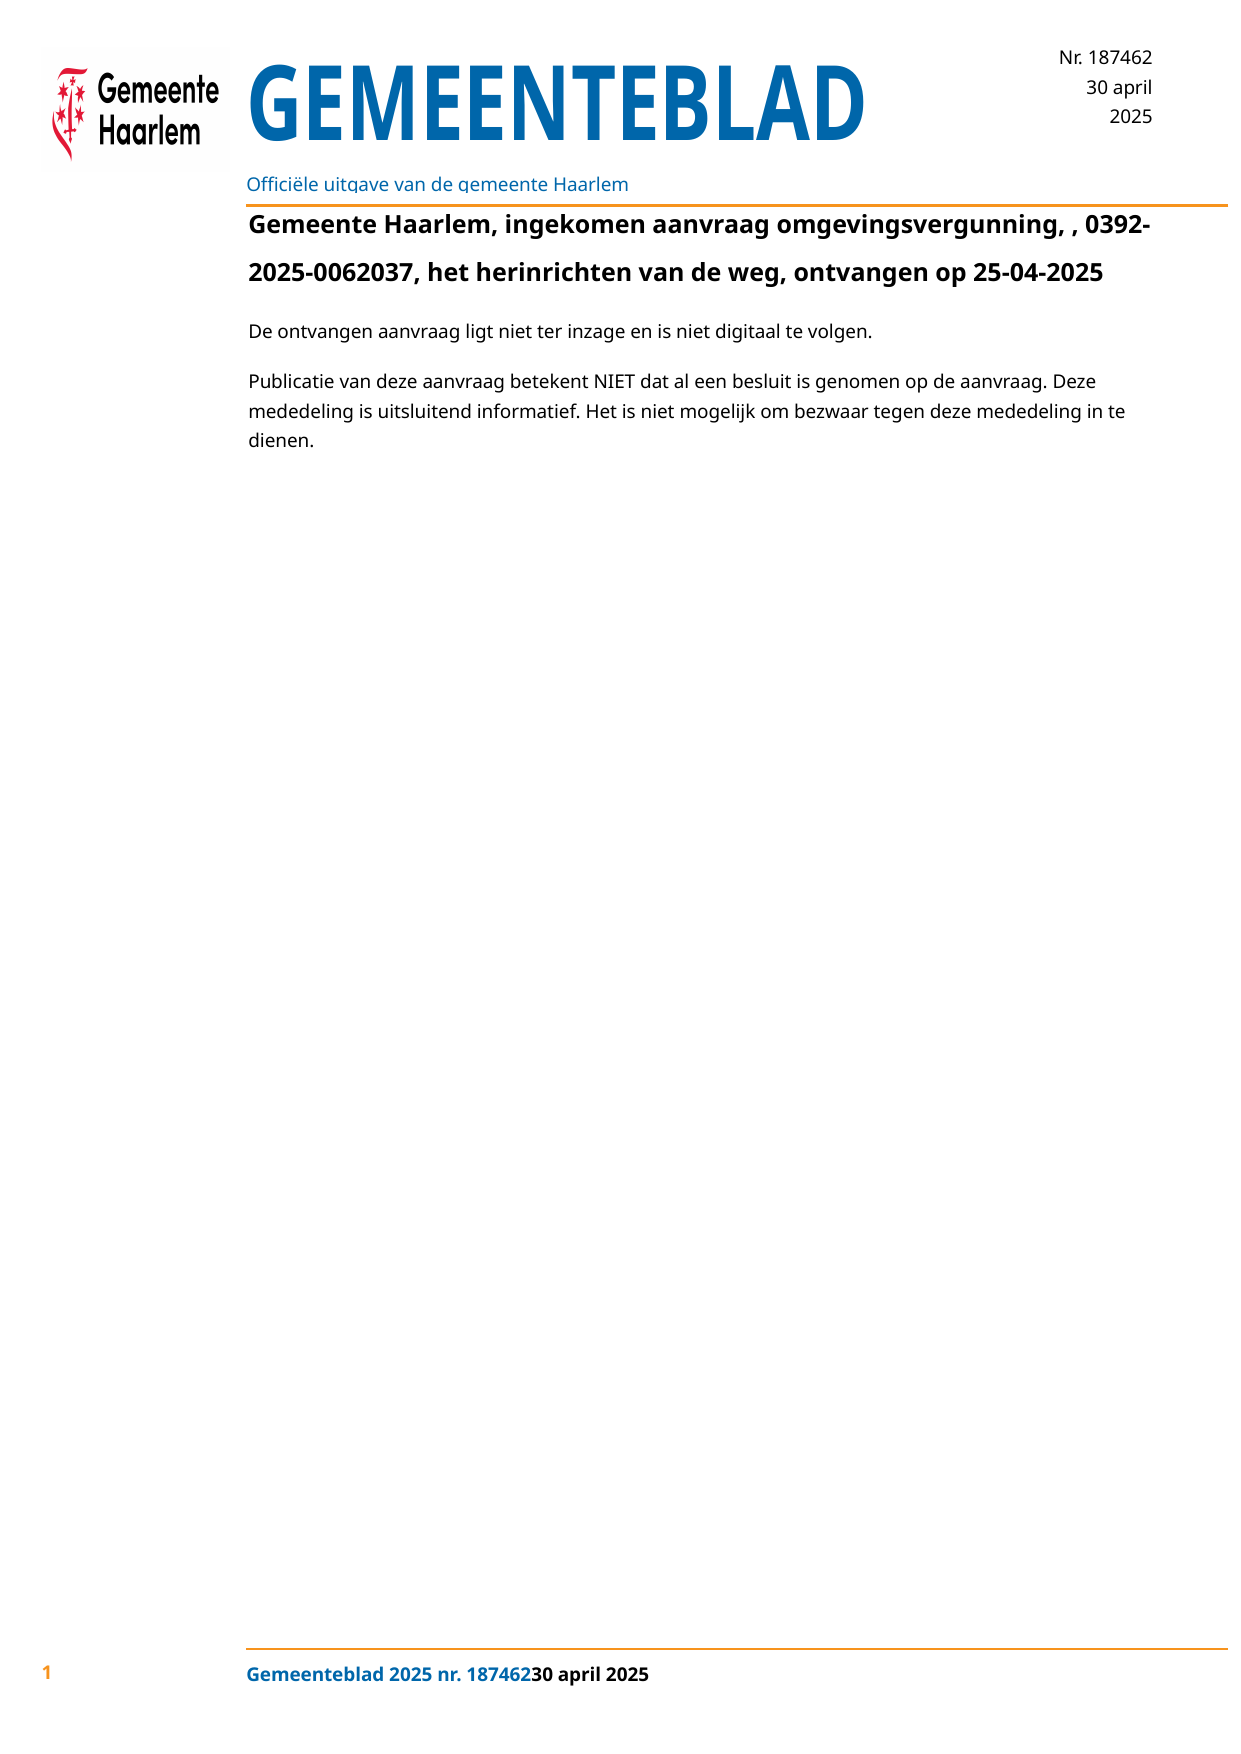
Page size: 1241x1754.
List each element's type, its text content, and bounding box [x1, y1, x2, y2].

text Publicatie van deze aanvraag betekent NIET dat al een besluit is genomen op de aanvraag. Deze mededeling is uitsluitend informatief. Het is niet mogelijk om bezwaar tegen deze mededeling in te dienen. [248, 368, 1152, 453]
picture [41, 47, 231, 172]
text Gemeente Haarlem, ingekomen aanvraag omgevingsvergunning, , 0392-2025-0062037, het herinrichten van de weg, ontvangen op 25-04-2025 [248, 207, 1152, 288]
text De ontvangen aanvraag ligt niet ter inzage en is niet digitaal te volgen. [248, 318, 1152, 344]
